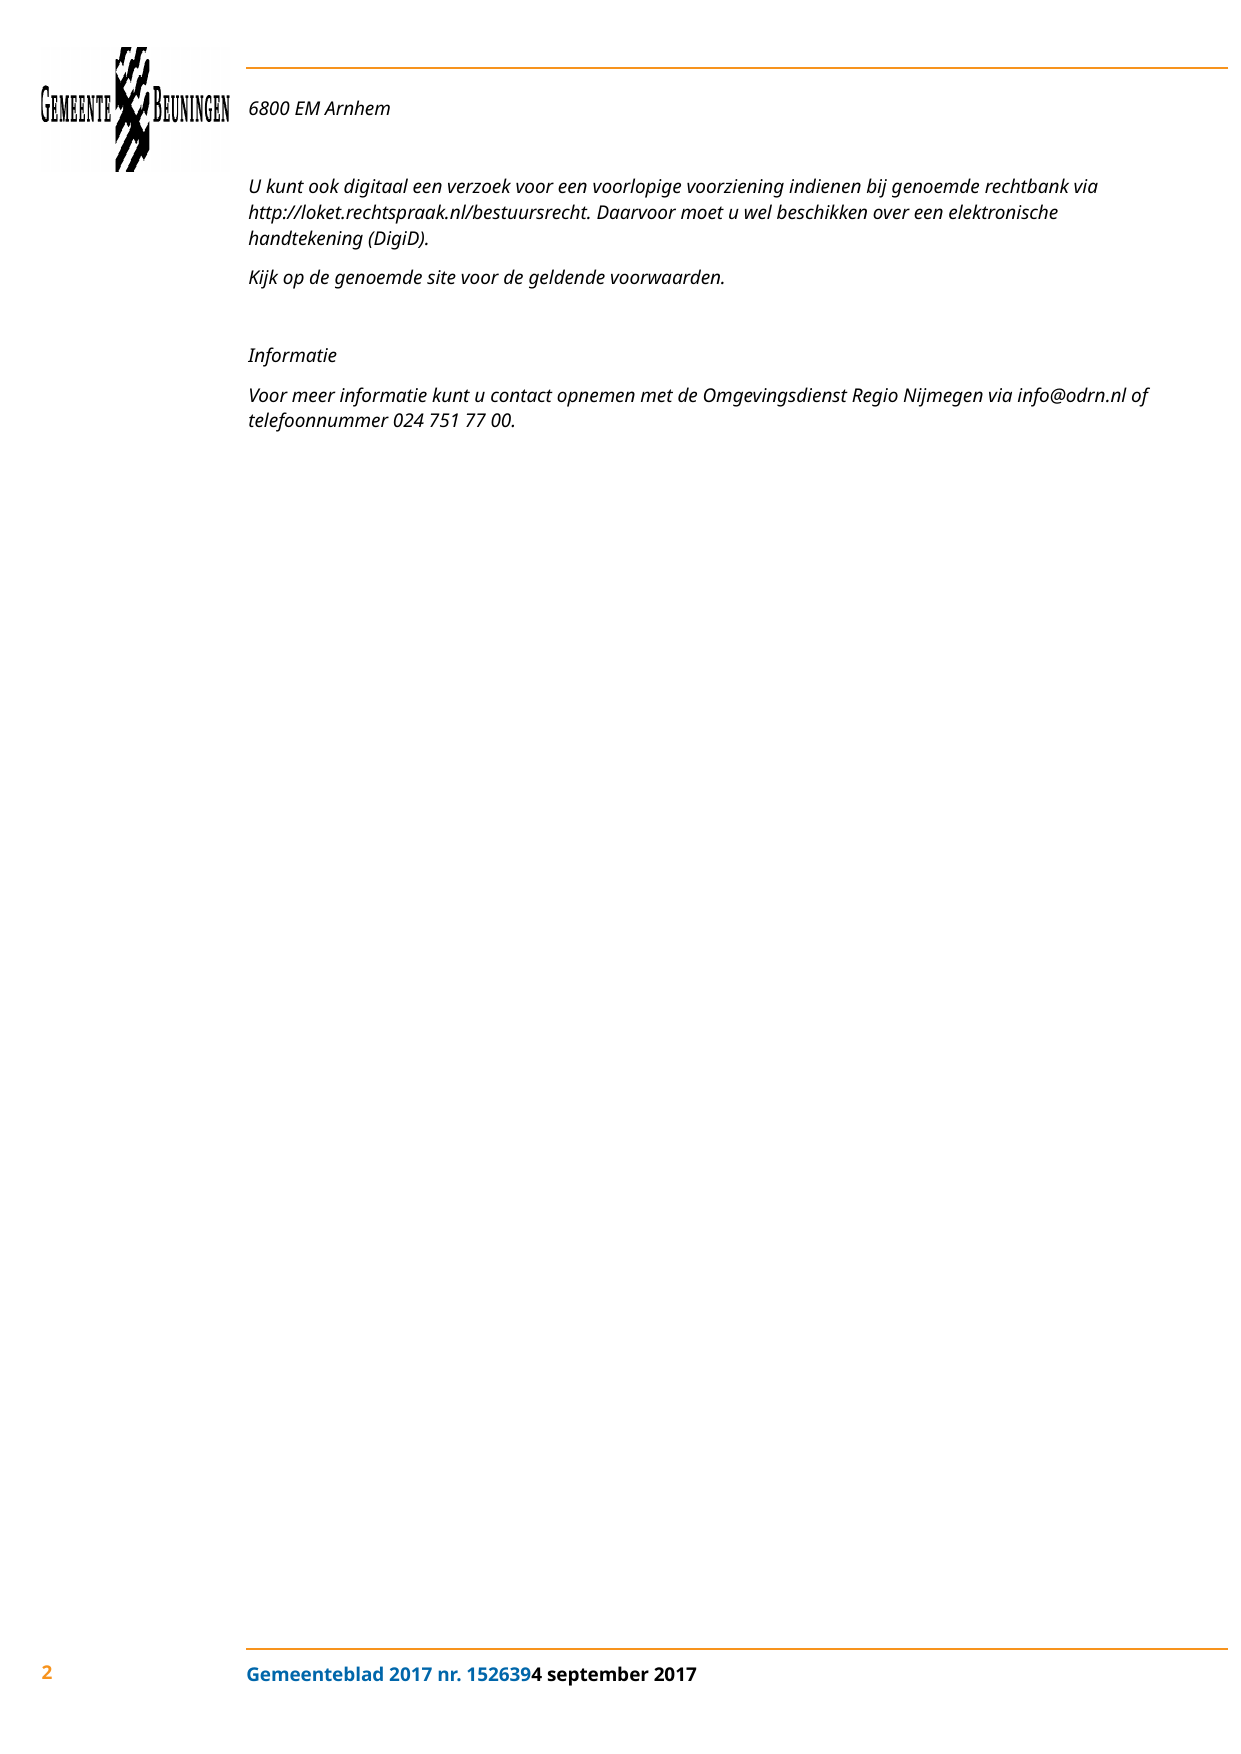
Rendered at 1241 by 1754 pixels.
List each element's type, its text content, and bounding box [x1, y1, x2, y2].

text 6800 EM Arnhem [248, 95, 1152, 121]
text Informatie [248, 343, 1152, 368]
picture [41, 47, 231, 172]
text Voor meer informatie kunt u contact opnemen met de Omgevingsdienst Regio Nijmegen via info@odrn.nl of telefoonnummer 024 751 77 00. [248, 382, 1152, 433]
text U kunt ook digitaal een verzoek voor een voorlopige voorziening indienen bij genoemde rechtbank via http://loket.rechtspraak.nl/bestuursrecht. Daarvoor moet u wel beschikken over een elektronische handtekening (DigiD). [248, 173, 1152, 251]
text Kijk op de genoemde site voor de geldende voorwaarden. [248, 264, 1152, 290]
